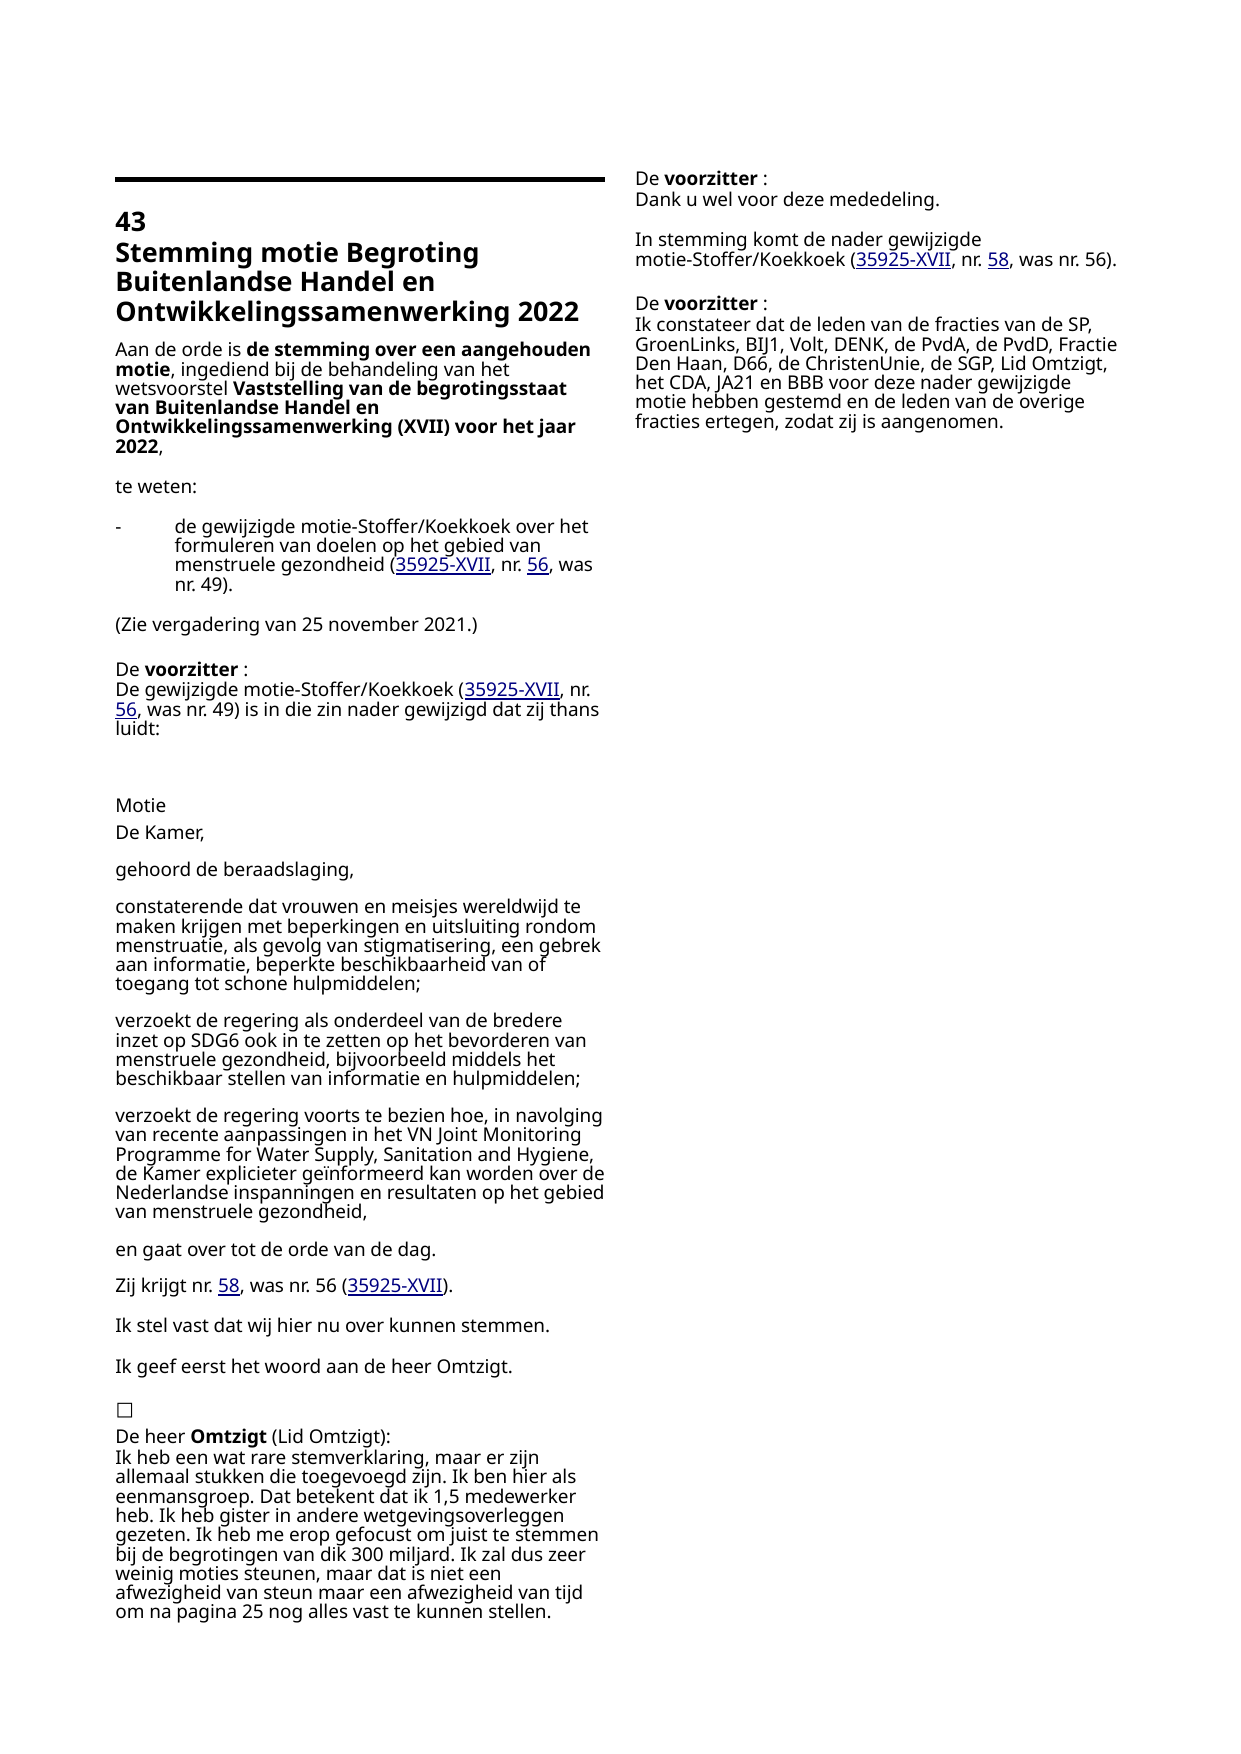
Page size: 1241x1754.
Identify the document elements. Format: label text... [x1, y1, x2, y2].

text constaterende dat vrouwen en meisjes wereldwijd te maken krijgen met beperkingen en uitsluiting rondom menstruatie, als gevolg van stigmatisering, een gebrek aan informatie, beperkte beschikbaarheid van of toegang tot schone hulpmiddelen; [115, 898, 605, 995]
text Dank u wel voor deze mededeling. [635, 191, 1125, 210]
text Stemming motie Begroting Buitenlandse Handel en Ontwikkelingssamenwerking 2022 [115, 239, 605, 341]
text Motie [115, 793, 605, 818]
text De heer Omtzigt (Lid Omtzigt): [115, 1423, 605, 1449]
text De Kamer, [115, 824, 605, 844]
text De voorzitter : [635, 291, 1125, 316]
text (Zie vergadering van 25 november 2021.) [115, 616, 605, 635]
text De gewijzigde motie-Stoffer/Koekkoek (35925-XVII, nr. 56, was nr. 49) is in die zin nader gewijzigd dat zij thans luidt: [115, 681, 605, 739]
text De voorzitter : [115, 656, 605, 681]
text verzoekt de regering voorts te bezien hoe, in navolging van recente aanpassingen in het VN Joint Monitoring Programme for Water Supply, Sanitation and Hygiene, de Kamer explicieter geïnformeerd kan worden over de Nederlandse inspanningen en resultaten op het gebied van menstruele gezondheid, [115, 1107, 605, 1223]
text verzoekt de regering als onderdeel van de bredere inzet op SDG6 ook in te zetten op het bevorderen van menstruele gezondheid, bijvoorbeeld middels het beschikbaar stellen van informatie en hulpmiddelen; [115, 1012, 605, 1089]
text ⬜ [115, 1398, 605, 1423]
text In stemming komt de nader gewijzigde motie-Stoffer/Koekkoek (35925-XVII, nr. 58, was nr. 56). [635, 231, 1125, 270]
text en gaat over tot de orde van de dag. [115, 1241, 605, 1260]
text 43 [115, 203, 605, 239]
text te weten: [115, 478, 605, 497]
text Aan de orde is de stemming over een aangehouden motie, ingediend bij de behandeling van het wetsvoorstel Vaststelling van de begrotingsstaat van Buitenlandse Handel en Ontwikkelingssamenwerking (XVII) voor het jaar 2022, [115, 341, 605, 457]
text Ik constateer dat de leden van de fracties van de SP, GroenLinks, BIJ1, Volt, DENK, de PvdA, de PvdD, Fractie Den Haan, D66, de ChristenUnie, de SGP, Lid Omtzigt, het CDA, JA21 en BBB voor deze nader gewijzigde motie hebben gestemd en de leden van de overige fracties ertegen, zodat zij is aangenomen. [635, 316, 1125, 432]
text Ik stel vast dat wij hier nu over kunnen stemmen. [115, 1317, 605, 1337]
text Ik geef eerst het woord aan de heer Omtzigt. [115, 1358, 605, 1377]
text Zij krijgt nr. 58, was nr. 56 (35925-XVII). [115, 1277, 605, 1297]
list de gewijzigde motie-Stoffer/Koekkoek over het formuleren van doelen op het gebied van menstruele gezondheid (35925-XVII, nr. 56, was nr. 49). [115, 518, 605, 595]
text Ik heb een wat rare stemverklaring, maar er zijn allemaal stukken die toegevoegd zijn. Ik ben hier als eenmansgroep. Dat betekent dat ik 1,5 medewerker heb. Ik heb gister in andere wetgevingsoverleggen gezeten. Ik heb me erop gefocust om juist te stemmen bij de begrotingen van dik 300 miljard. Ik zal dus zeer weinig moties steunen, maar dat is niet een afwezigheid van steun maar een afwezigheid van tijd om na pagina 25 nog alles vast te kunnen stellen. [115, 1449, 605, 1623]
text gehoord de beraadslaging, [115, 861, 605, 881]
text De voorzitter : [635, 165, 1125, 191]
